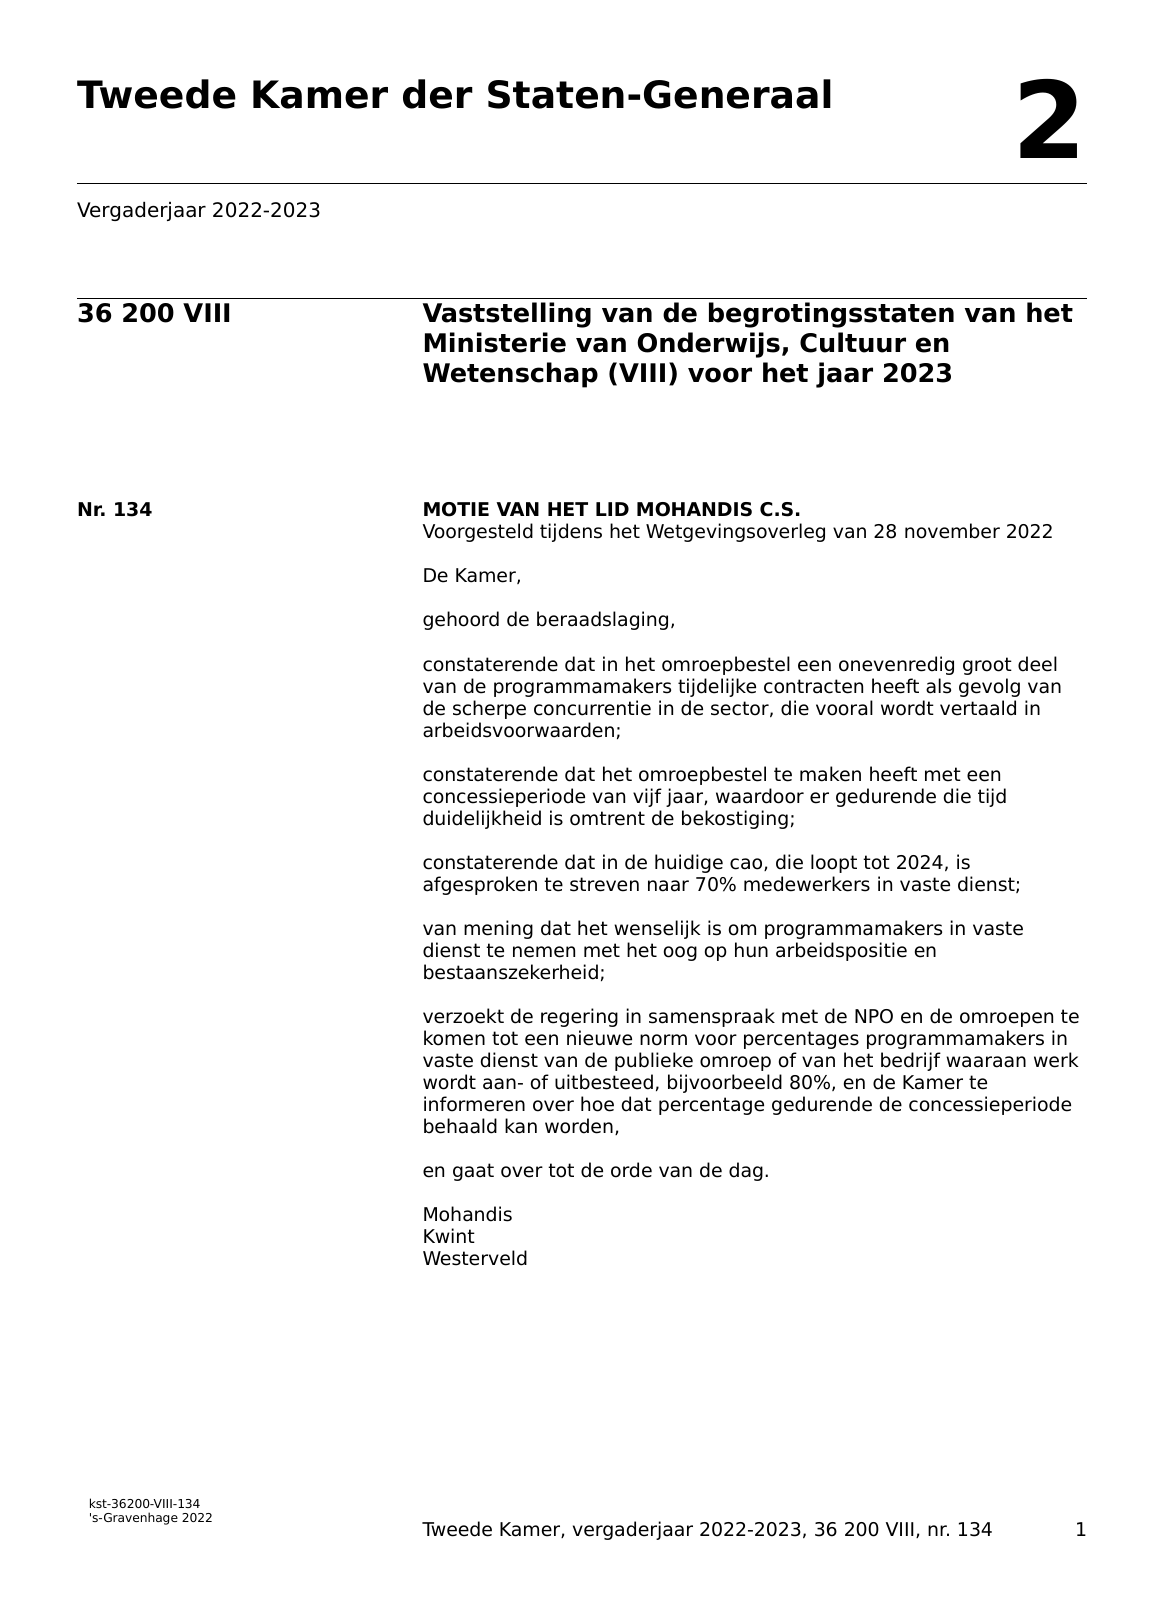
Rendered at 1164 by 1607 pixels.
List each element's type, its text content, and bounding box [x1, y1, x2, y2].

text constaterende dat het omroepbestel te maken heeft met een concessieperiode van vijf jaar, waardoor er gedurende die tijd duidelijkheid is omtrent de bekostiging; [422, 764, 1087, 829]
table_header Tweede Kamer der Staten-Generaal [77, 59, 886, 183]
text Kwint [422, 1226, 1087, 1248]
text verzoekt de regering in samenspraak met de NPO en de omroepen te komen tot een nieuwe norm voor percentages programmamakers in vaste dienst van de publieke omroep of van het bedrijf waaraan werk wordt aan- of uitbesteed, bijvoorbeeld 80%, en de Kamer te informeren over hoe dat percentage gedurende de concessieperiode behaald kan worden, [422, 1006, 1087, 1138]
text Voorgesteld tijdens het Wetgevingsoverleg van 28 november 2022 [422, 521, 1087, 543]
subtitle Nr. 134 MOTIE VAN HET LID MOHANDIS C.S. [77, 499, 1087, 521]
text kst-36200-VIII-134 [88, 1497, 323, 1511]
text van mening dat het wenselijk is om programmamakers in vaste dienst te nemen met het oog op hun arbeidspositie en bestaanszekerheid; [422, 918, 1087, 984]
text Westerveld [422, 1248, 1087, 1270]
table_cell Vergaderjaar 2022-2023 [77, 184, 1087, 298]
text De Kamer, [422, 565, 1087, 587]
text 's-Gravenhage 2022 [88, 1511, 323, 1525]
subtitle 36 200 VIII Vaststelling van de begrotingsstaten van het Ministerie van Onderwijs, Cultuur en Wetenschap (VIII) voor het jaar 2023 [77, 299, 1087, 388]
text en gaat over tot de orde van de dag. [422, 1160, 1087, 1182]
text constaterende dat in de huidige cao, die loopt tot 2024, is afgesproken te streven naar 70% medewerkers in vaste dienst; [422, 852, 1087, 896]
text constaterende dat in het omroepbestel een onevenredig groot deel van de programmamakers tijdelijke contracten heeft als gevolg van de scherpe concurrentie in de sector, die vooral wordt vertaald in arbeidsvoorwaarden; [422, 653, 1087, 741]
table_header 2 [886, 59, 1087, 183]
text Mohandis [422, 1204, 1087, 1226]
text gehoord de beraadslaging, [422, 609, 1087, 631]
